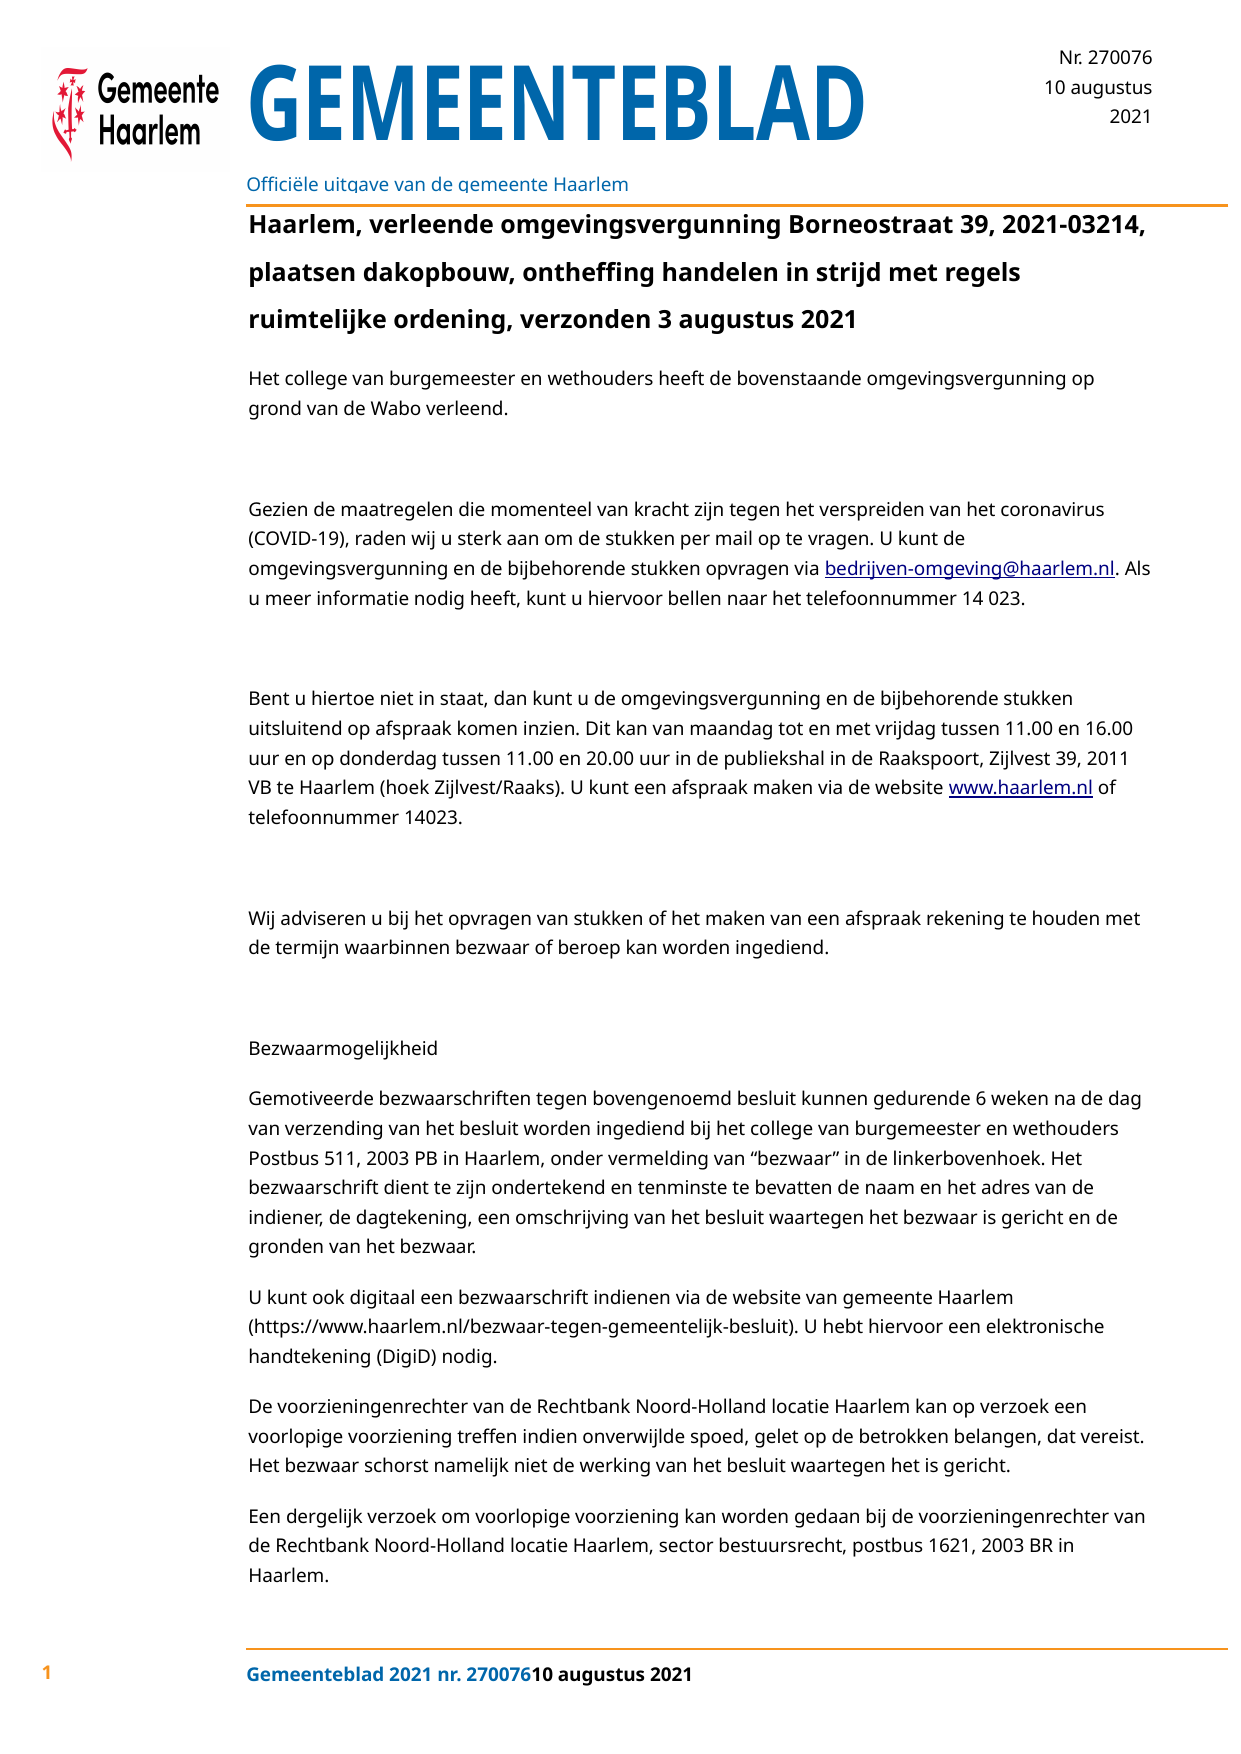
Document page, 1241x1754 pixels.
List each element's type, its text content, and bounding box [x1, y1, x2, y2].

text Bent u hiertoe niet in staat, dan kunt u de omgevingsvergunning en de bijbehorende stukken uitsluitend op afspraak komen inzien. Dit kan van maandag tot en met vrijdag tussen 11.00 en 16.00 uur en op donderdag tussen 11.00 en 20.00 uur in de publiekshal in de Raakspoort, Zijlvest 39, 2011 VB te Haarlem (hoek Zijlvest/Raaks). U kunt een afspraak maken via de website www.haarlem.nl of telefoonnummer 14023. [248, 686, 1152, 829]
text Een dergelijk verzoek om voorlopige voorziening kan worden gedaan bij de voorzieningenrechter van de Rechtbank Noord-Holland locatie Haarlem, sector bestuursrecht, postbus 1621, 2003 BR in Haarlem. [248, 1503, 1152, 1588]
text Gezien de maatregelen die momenteel van kracht zijn tegen het verspreiden van het coronavirus (COVID-19), raden wij u sterk aan om de stukken per mail op te vragen. U kunt de omgevingsvergunning en de bijbehorende stukken opvragen via bedrijven-omgeving@haarlem.nl. Als u meer informatie nodig heeft, kunt u hiervoor bellen naar het telefoonnummer 14 023. [248, 496, 1152, 610]
text Haarlem, verleende omgevingsvergunning Borneostraat 39, 2021-03214, plaatsen dakopbouw, ontheffing handelen in strijd met regels ruimtelijke ordening, verzonden 3 augustus 2021 [248, 207, 1152, 336]
picture [41, 47, 231, 172]
text Wij adviseren u bij het opvragen van stukken of het maken van een afspraak rekening te houden met de termijn waarbinnen bezwaar of beroep kan worden ingediend. [248, 905, 1152, 960]
text Het college van burgemeester en wethouders heeft de bovenstaande omgevingsvergunning op grond van de Wabo verleend. [248, 366, 1152, 421]
text Bezwaarmogelijkheid [248, 1035, 1152, 1061]
text De voorzieningenrechter van de Rechtbank Noord-Holland locatie Haarlem kan op verzoek een voorlopige voorziening treffen indien onverwijlde spoed, gelet op de betrokken belangen, dat vereist. Het bezwaar schorst namelijk niet de werking van het besluit waartegen het is gericht. [248, 1393, 1152, 1478]
text Gemotiveerde bezwaarschriften tegen bovengenoemd besluit kunnen gedurende 6 weken na de dag van verzending van het besluit worden ingediend bij het college van burgemeester en wethouders Postbus 511, 2003 PB in Haarlem, onder vermelding van “bezwaar” in de linkerbovenhoek. Het bezwaarschrift dient te zijn ondertekend en tenminste te bevatten de naam en het adres van de indiener, de dagtekening, een omschrijving van het besluit waartegen het bezwaar is gericht en de gronden van het bezwaar. [248, 1086, 1152, 1259]
text U kunt ook digitaal een bezwaarschrift indienen via de website van gemeente Haarlem (https://www.haarlem.nl/bezwaar-tegen-gemeentelijk-besluit). U hebt hiervoor een elektronische handtekening (DigiD) nodig. [248, 1284, 1152, 1369]
